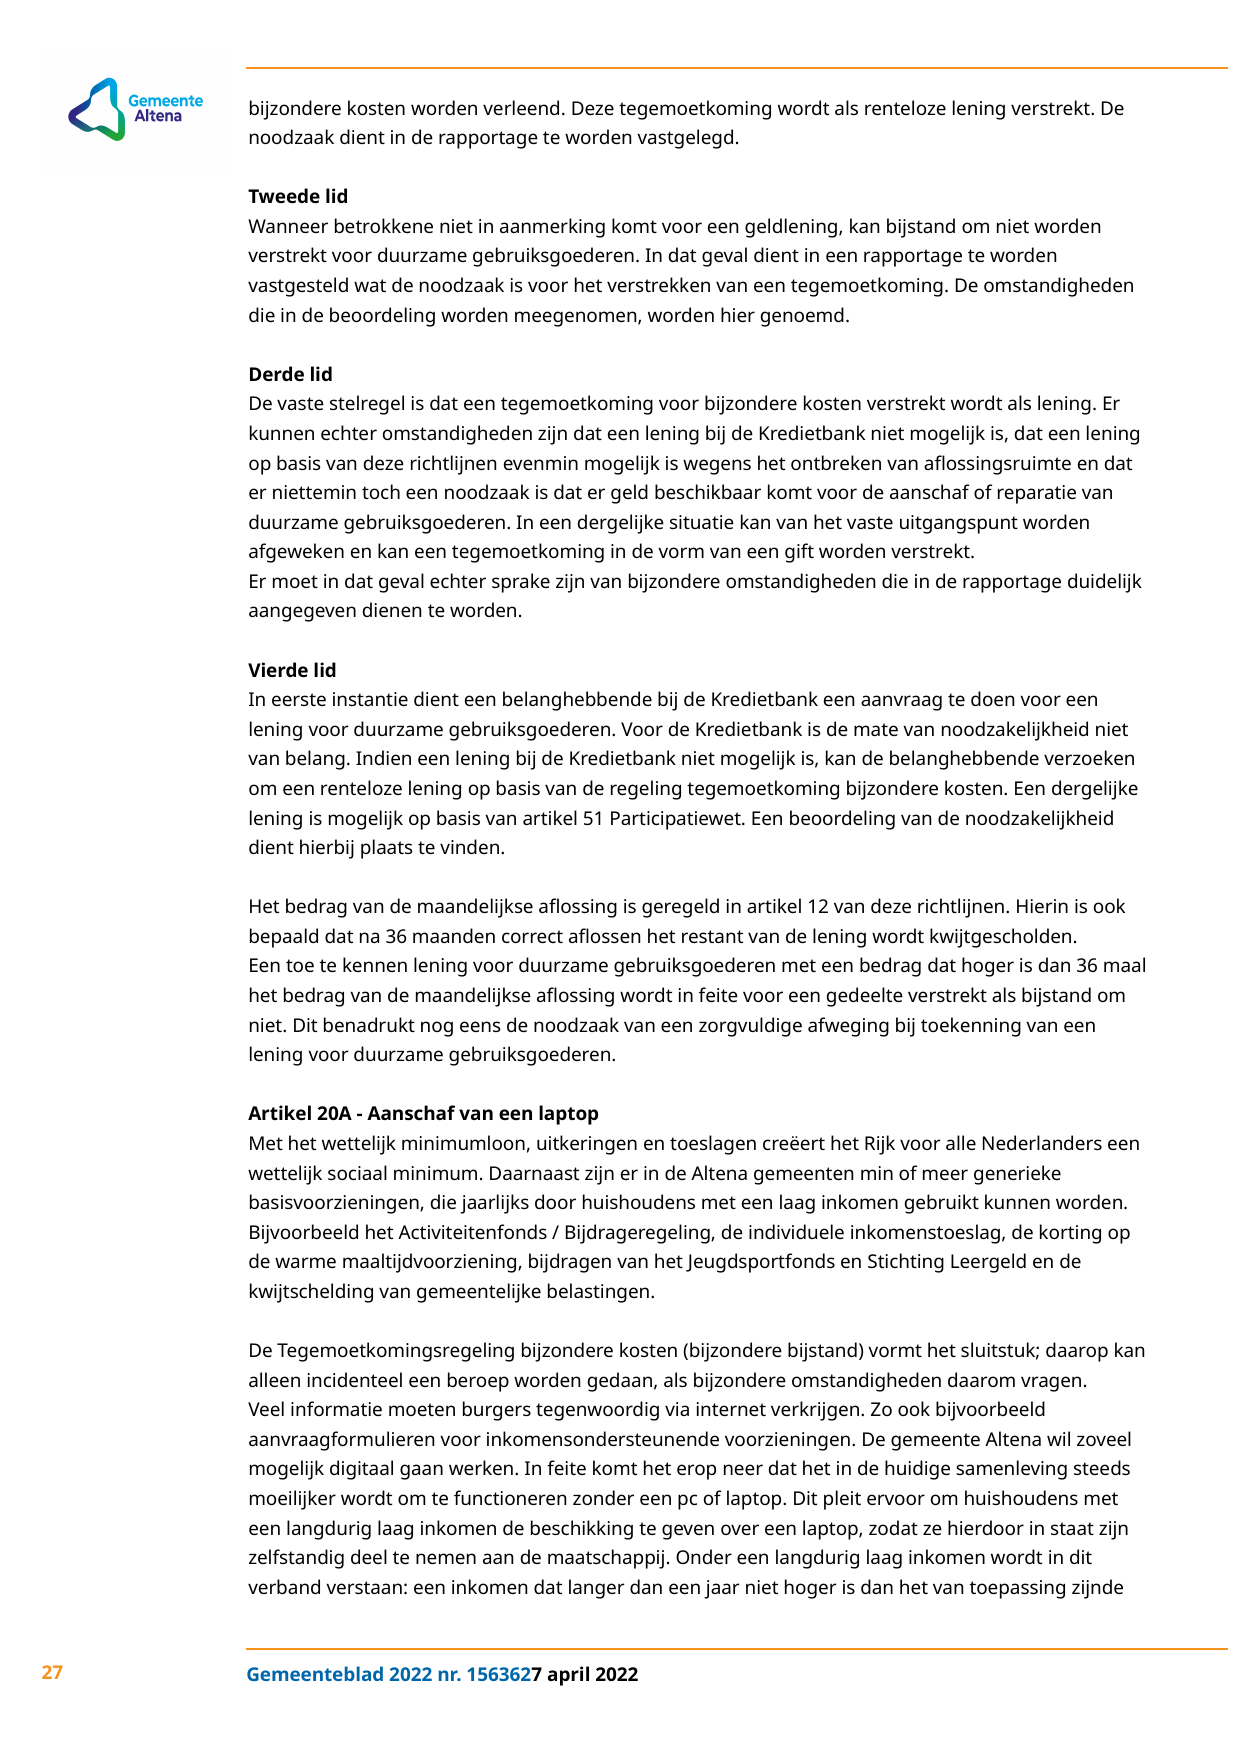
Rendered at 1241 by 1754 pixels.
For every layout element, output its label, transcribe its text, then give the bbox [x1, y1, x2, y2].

text Artikel 20A - Aanschaf van een laptop [248, 1101, 1152, 1126]
text Vierde lid [248, 657, 1152, 683]
text De vaste stelregel is dat een tegemoetkoming voor bijzondere kosten verstrekt wordt als lening. Er kunnen echter omstandigheden zijn dat een lening bij de Kredietbank niet mogelijk is, dat een lening op basis van deze richtlijnen evenmin mogelijk is wegens het ontbreken van aflossingsruimte en dat er niettemin toch een noodzaak is dat er geld beschikbaar komt voor de aanschaf of reparatie van duurzame gebruiksgoederen. In een dergelijke situatie kan van het vaste uitgangspunt worden afgeweken en kan een tegemoetkoming in de vorm van een gift worden verstrekt. [248, 391, 1152, 564]
picture [41, 47, 231, 172]
text Veel informatie moeten burgers tegenwoordig via internet verkrijgen. Zo ook bijvoorbeeld aanvraagformulieren voor inkomensondersteunende voorzieningen. De gemeente Altena wil zoveel mogelijk digitaal gaan werken. In feite komt het erop neer dat het in de huidige samenleving steeds moeilijker wordt om te functioneren zonder een pc of laptop. Dit pleit ervoor om huishoudens met een langdurig laag inkomen de beschikking te geven over een laptop, zodat ze hierdoor in staat zijn zelfstandig deel te nemen aan de maatschappij. Onder een langdurig laag inkomen wordt in dit verband verstaan: een inkomen dat langer dan een jaar niet hoger is dan het van toepassing zijnde [248, 1396, 1152, 1600]
text Derde lid [248, 361, 1152, 387]
text De Tegemoetkomingsregeling bijzondere kosten (bijzondere bijstand) vormt het sluitstuk; daarop kan alleen incidenteel een beroep worden gedaan, als bijzondere omstandigheden daarom vragen. [248, 1337, 1152, 1393]
text Een toe te kennen lening voor duurzame gebruiksgoederen met een bedrag dat hoger is dan 36 maal het bedrag van de maandelijkse aflossing wordt in feite voor een gedeelte verstrekt als bijstand om niet. Dit benadrukt nog eens de noodzaak van een zorgvuldige afweging bij toekenning van een lening voor duurzame gebruiksgoederen. [248, 953, 1152, 1067]
text Wanneer betrokkene niet in aanmerking komt voor een geldlening, kan bijstand om niet worden verstrekt voor duurzame gebruiksgoederen. In dat geval dient in een rapportage te worden vastgesteld wat de noodzaak is voor het verstrekken van een tegemoetkoming. De omstandigheden die in de beoordeling worden meegenomen, worden hier genoemd. [248, 213, 1152, 328]
text Het bedrag van de maandelijkse aflossing is geregeld in artikel 12 van deze richtlijnen. Hierin is ook bepaald dat na 36 maanden correct aflossen het restant van de lening wordt kwijtgescholden. [248, 893, 1152, 949]
text bijzondere kosten worden verleend. Deze tegemoetkoming wordt als renteloze lening verstrekt. De noodzaak dient in de rapportage te worden vastgelegd. [248, 95, 1152, 150]
text Met het wettelijk minimumloon, uitkeringen en toeslagen creëert het Rijk voor alle Nederlanders een wettelijk sociaal minimum. Daarnaast zijn er in de Altena gemeenten min of meer generieke basisvoorzieningen, die jaarlijks door huishoudens met een laag inkomen gebruikt kunnen worden. Bijvoorbeeld het Activiteitenfonds / Bijdrageregeling, de individuele inkomenstoeslag, de korting op de warme maaltijdvoorziening, bijdragen van het Jeugdsportfonds en Stichting Leergeld en de kwijtschelding van gemeentelijke belastingen. [248, 1130, 1152, 1304]
text Er moet in dat geval echter sprake zijn van bijzondere omstandigheden die in de rapportage duidelijk aangegeven dienen te worden. [248, 568, 1152, 623]
text Tweede lid [248, 183, 1152, 209]
text In eerste instantie dient een belanghebbende bij de Kredietbank een aanvraag te doen voor een lening voor duurzame gebruiksgoederen. Voor de Kredietbank is de mate van noodzakelijkheid niet van belang. Indien een lening bij de Kredietbank niet mogelijk is, kan de belanghebbende verzoeken om een renteloze lening op basis van de regeling tegemoetkoming bijzondere kosten. Een dergelijke lening is mogelijk op basis van artikel 51 Participatiewet. Een beoordeling van de noodzakelijkheid dient hierbij plaats te vinden. [248, 686, 1152, 860]
